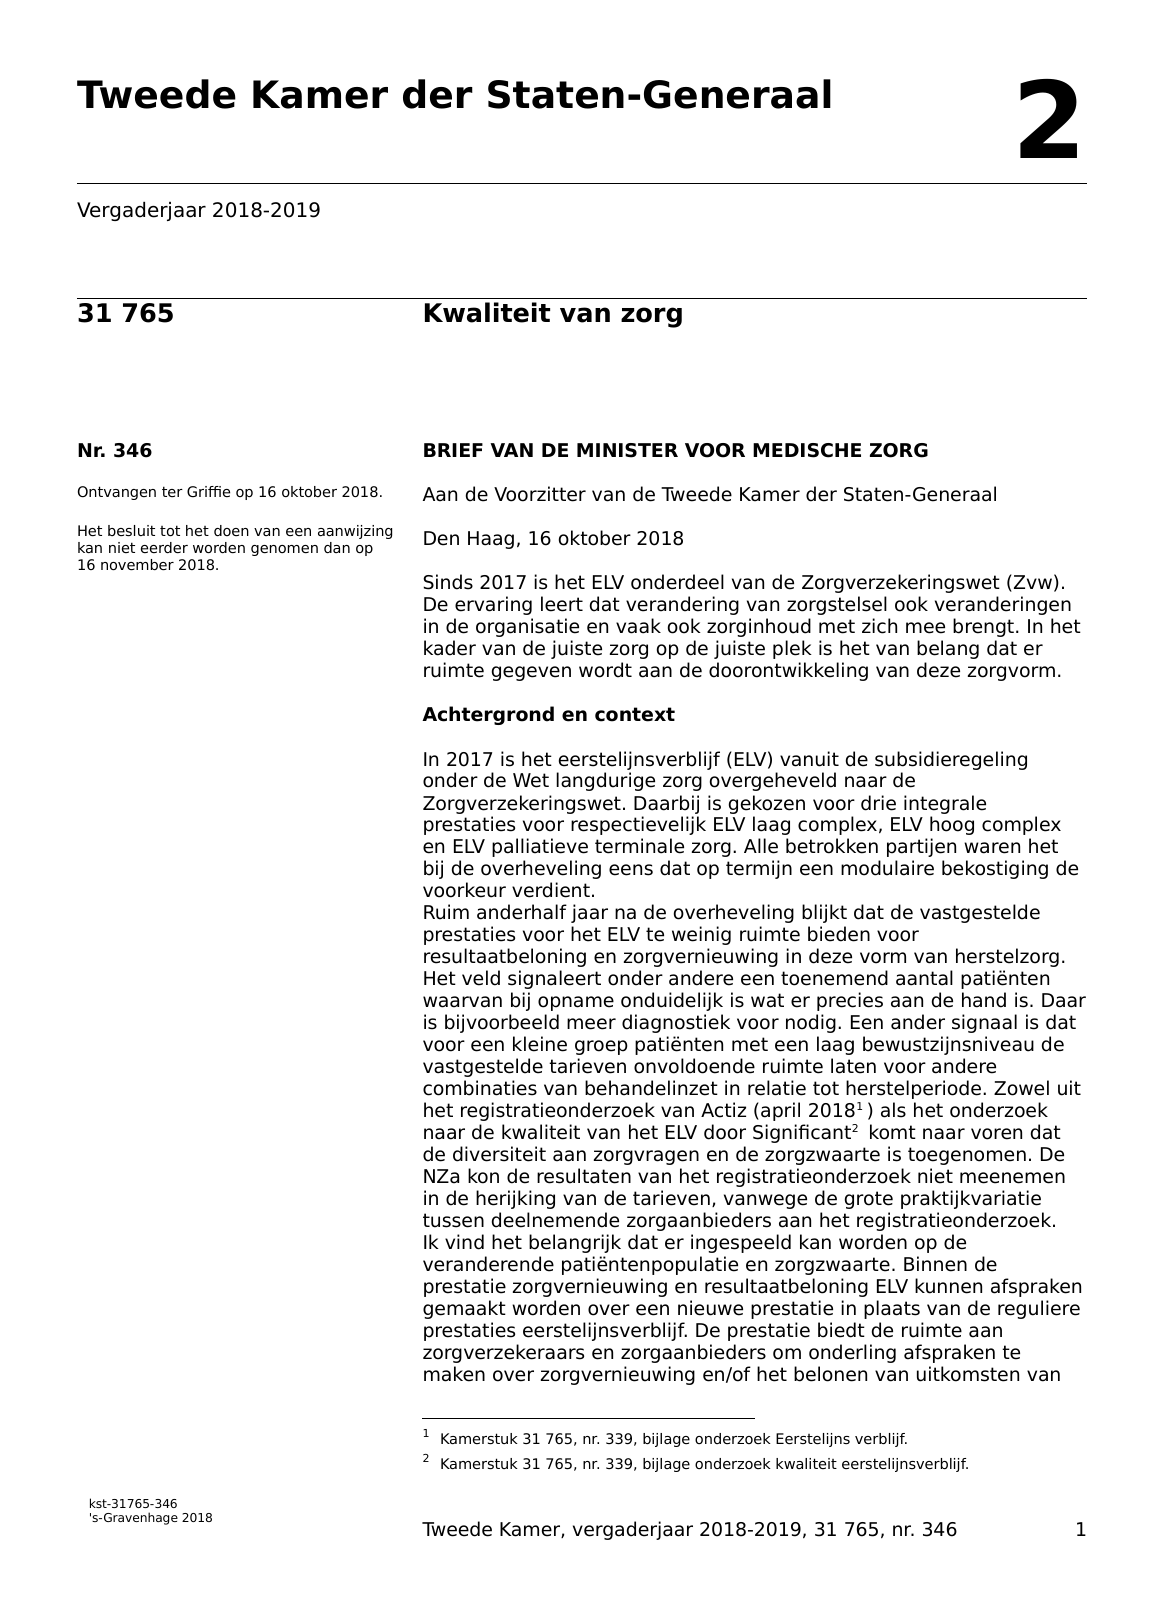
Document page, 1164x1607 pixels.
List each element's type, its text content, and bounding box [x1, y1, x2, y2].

table_header 2 [886, 59, 1087, 183]
text Het besluit tot het doen van een aanwijzing kan niet eerder worden genomen dan op 16 november 2018. [77, 523, 399, 573]
text De ervaring leert dat verandering van zorgstelsel ook veranderingen in de organisatie en vaak ook zorginhoud met zich mee brengt. In het kader van de juiste zorg op de juiste plek is het van belang dat er ruimte gegeven wordt aan de doorontwikkeling van deze zorgvorm. [422, 594, 1087, 682]
subtitle Achtergrond en context [422, 704, 1087, 726]
text Aan de Voorzitter van de Tweede Kamer der Staten-Generaal [422, 484, 1087, 506]
text Ontvangen ter Griffie op 16 oktober 2018. [77, 484, 399, 501]
text kst-31765-346 [88, 1497, 323, 1511]
text Sinds 2017 is het ELV onderdeel van de Zorgverzekeringswet (Zvw). [422, 572, 1087, 594]
text Den Haag, 16 oktober 2018 [422, 528, 1087, 550]
table_header Tweede Kamer der Staten-Generaal [77, 59, 886, 183]
table_cell Vergaderjaar 2018-2019 [77, 184, 1087, 298]
text Kamerstuk 31 765, nr. 339, bijlage onderzoek kwaliteit eerstelijnsverblijf. [422, 1452, 1087, 1474]
subtitle 31 765 Kwaliteit van zorg [77, 299, 1087, 329]
text Kamerstuk 31 765, nr. 339, bijlage onderzoek Eerstelijns verblijf. [422, 1427, 1087, 1449]
text [77, 501, 399, 523]
text In 2017 is het eerstelijnsverblijf (ELV) vanuit de subsidieregeling onder de Wet langdurige zorg overgeheveld naar de Zorgverzekeringswet. Daarbij is gekozen voor drie integrale prestaties voor respectievelijk ELV laag complex, ELV hoog complex en ELV palliatieve terminale zorg. Alle betrokken partijen waren het bij de overheveling eens dat op termijn een modulaire bekostiging de voorkeur verdient. [422, 748, 1087, 902]
text Ik vind het belangrijk dat er ingespeeld kan worden op de veranderende patiëntenpopulatie en zorgzwaarte. Binnen de prestatie zorgvernieuwing en resultaatbeloning ELV kunnen afspraken gemaakt worden over een nieuwe prestatie in plaats van de reguliere prestaties eerstelijnsverblijf. De prestatie biedt de ruimte aan zorgverzekeraars en zorgaanbieders om onderling afspraken te maken over zorgvernieuwing en/of het belonen van uitkomsten van [422, 1232, 1087, 1386]
subtitle Nr. 346 BRIEF VAN DE MINISTER VOOR MEDISCHE ZORG [77, 440, 1087, 462]
text Ruim anderhalf jaar na de overheveling blijkt dat de vastgestelde prestaties voor het ELV te weinig ruimte bieden voor resultaatbeloning en zorgvernieuwing in deze vorm van herstelzorg. Het veld signaleert onder andere een toenemend aantal patiënten waarvan bij opname onduidelijk is wat er precies aan de hand is. Daar is bijvoorbeeld meer diagnostiek voor nodig. Een ander signaal is dat voor een kleine groep patiënten met een laag bewustzijnsniveau de vastgestelde tarieven onvoldoende ruimte laten voor andere combinaties van behandelinzet in relatie tot herstelperiode. Zowel uit het registratieonderzoek van Actiz (april 2018) als het onderzoek naar de kwaliteit van het ELV door Significant komt naar voren dat de diversiteit aan zorgvragen en de zorgzwaarte is toegenomen. De NZa kon de resultaten van het registratieonderzoek niet meenemen in de herijking van de tarieven, vanwege de grote praktijkvariatie tussen deelnemende zorgaanbieders aan het registratieonderzoek. [422, 902, 1087, 1232]
text 's-Gravenhage 2018 [88, 1511, 323, 1525]
